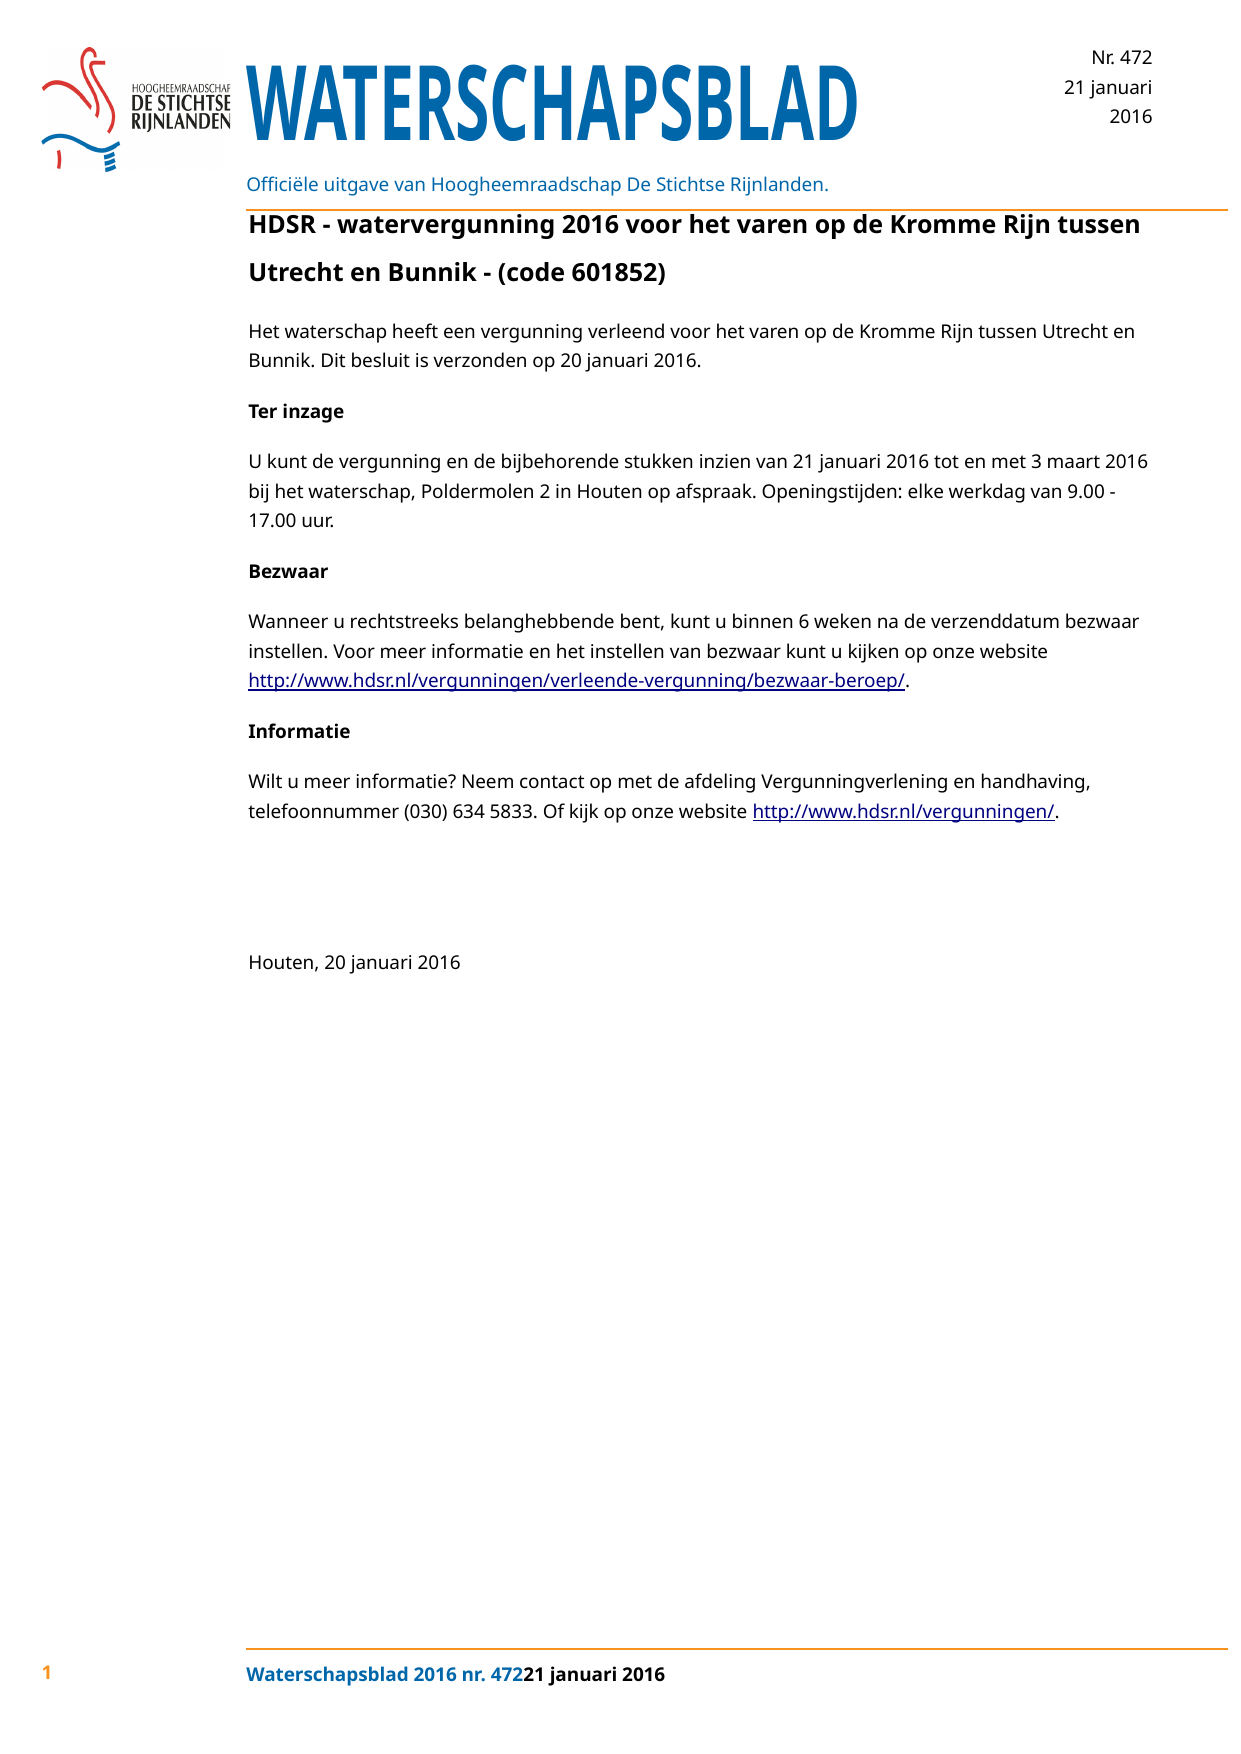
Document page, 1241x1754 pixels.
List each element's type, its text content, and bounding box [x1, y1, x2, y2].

text Wilt u meer informatie? Neem contact op met de afdeling Vergunningverlening en handhaving, telefoonnummer (030) 634 5833. Of kijk op onze website http://www.hdsr.nl/vergunningen/. [248, 768, 1152, 824]
text Het waterschap heeft een vergunning verleend voor het varen op de Kromme Rijn tussen Utrecht en Bunnik. Dit besluit is verzonden op 20 januari 2016. [248, 318, 1152, 373]
text U kunt de vergunning en de bijbehorende stukken inzien van 21 januari 2016 tot en met 3 maart 2016 bij het waterschap, Poldermolen 2 in Houten op afspraak. Openingstijden: elke werkdag van 9.00 - 17.00 uur. [248, 448, 1152, 533]
text Wanneer u rechtstreeks belanghebbende bent, kunt u binnen 6 weken na de verzenddatum bezwaar instellen. Voor meer informatie en het instellen van bezwaar kunt u kijken op onze website http://www.hdsr.nl/vergunningen/verleende-vergunning/bezwaar-beroep/. [248, 608, 1152, 693]
text Bezwaar [248, 558, 1152, 584]
text Informatie [248, 718, 1152, 744]
text Ter inzage [248, 398, 1152, 424]
picture [41, 47, 231, 172]
text Houten, 20 januari 2016 [248, 949, 1152, 975]
text HDSR - watervergunning 2016 voor het varen op de Kromme Rijn tussen Utrecht en Bunnik - (code 601852) [248, 211, 1152, 288]
